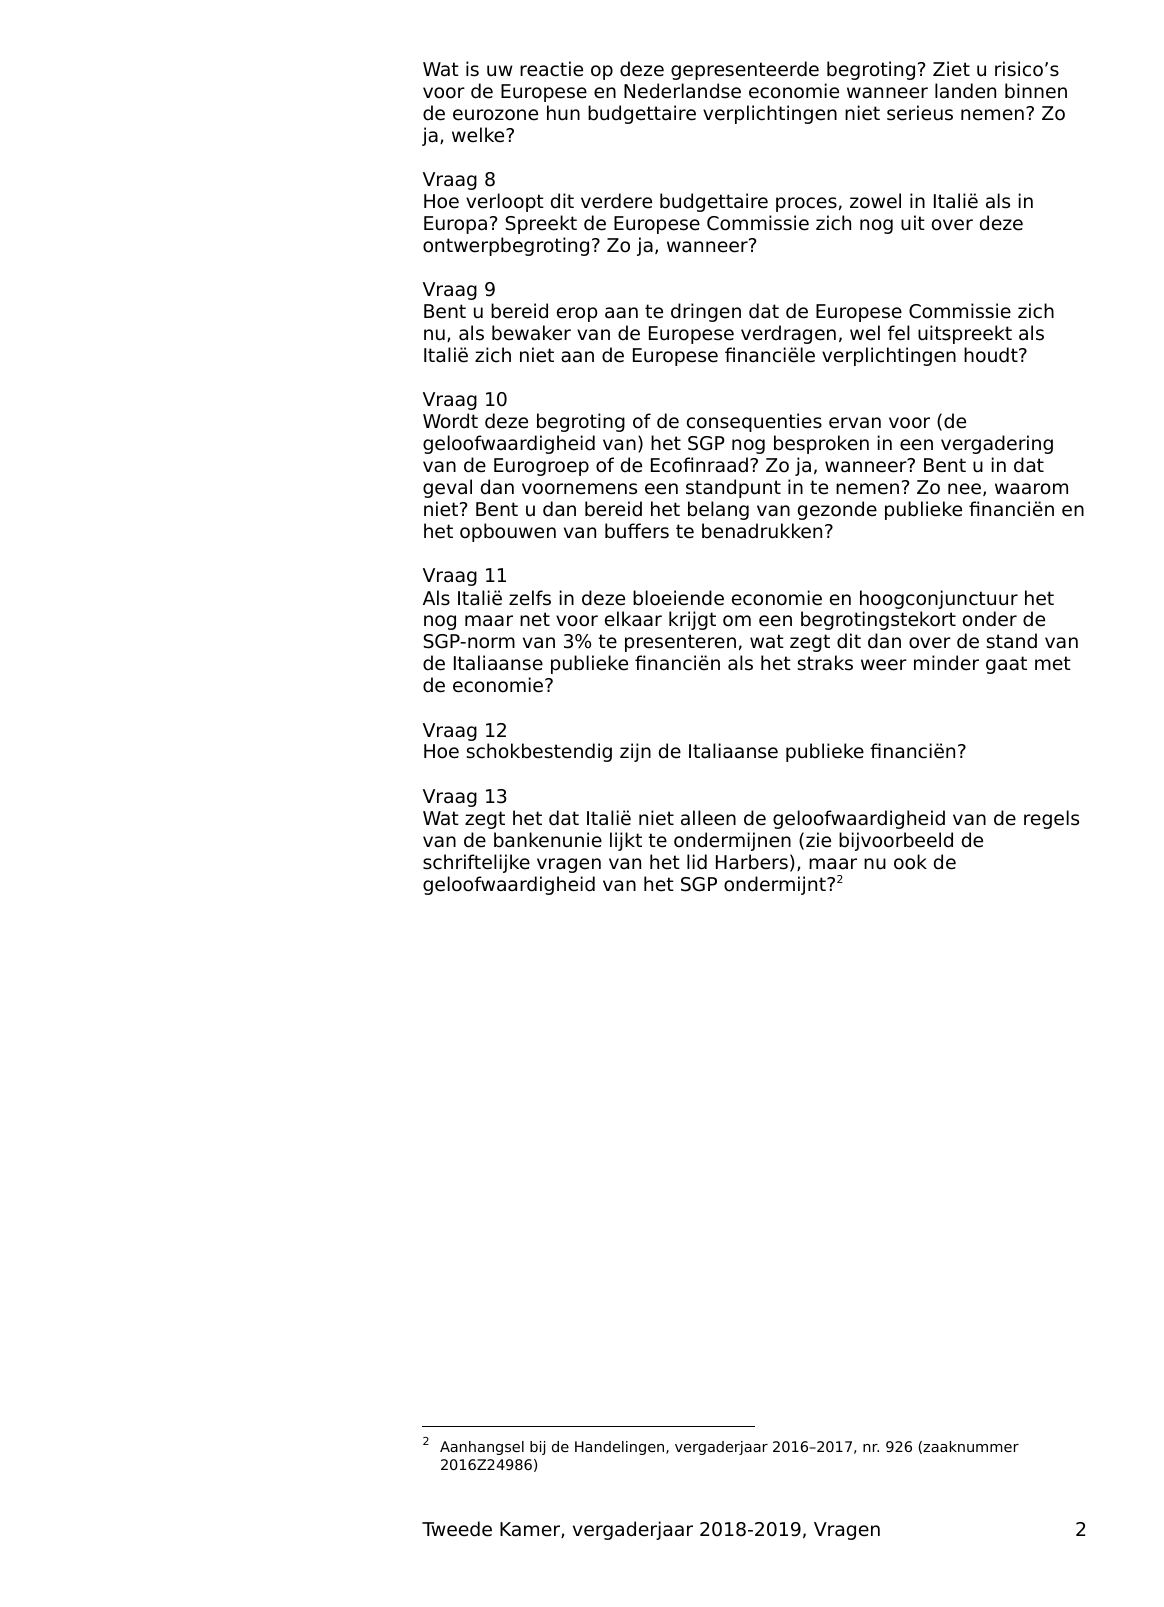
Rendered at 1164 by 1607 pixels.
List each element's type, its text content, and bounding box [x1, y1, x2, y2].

text Vraag 12 [422, 719, 1087, 741]
text Vraag 10 [422, 389, 1087, 411]
text Aanhangsel bij de Handelingen, vergaderjaar 2016–2017, nr. 926 (zaaknummer 2016Z24986) [422, 1435, 1087, 1474]
text Wat zegt het dat Italië niet alleen de geloofwaardigheid van de regels van de bankenunie lijkt te ondermijnen (zie bijvoorbeeld de schriftelijke vragen van het lid Harbers), maar nu ook de geloofwaardigheid van het SGP ondermijnt? [422, 808, 1087, 896]
text Vraag 11 [422, 565, 1087, 587]
text Hoe schokbestendig zijn de Italiaanse publieke financiën? [422, 741, 1087, 763]
text Vraag 9 [422, 279, 1087, 301]
text Wat is uw reactie op deze gepresenteerde begroting? Ziet u risico’s voor de Europese en Nederlandse economie wanneer landen binnen de eurozone hun budgettaire verplichtingen niet serieus nemen? Zo ja, welke? [422, 59, 1087, 147]
text Vraag 8 [422, 169, 1087, 191]
text Hoe verloopt dit verdere budgettaire proces, zowel in Italië als in Europa? Spreekt de Europese Commissie zich nog uit over deze ontwerpbegroting? Zo ja, wanneer? [422, 191, 1087, 257]
text Als Italië zelfs in deze bloeiende economie en hoogconjunctuur het nog maar net voor elkaar krijgt om een begrotingstekort onder de SGP-norm van 3% te presenteren, wat zegt dit dan over de stand van de Italiaanse publieke financiën als het straks weer minder gaat met de economie? [422, 587, 1087, 697]
text Wordt deze begroting of de consequenties ervan voor (de geloofwaardigheid van) het SGP nog besproken in een vergadering van de Eurogroep of de Ecofinraad? Zo ja, wanneer? Bent u in dat geval dan voornemens een standpunt in te nemen? Zo nee, waarom niet? Bent u dan bereid het belang van gezonde publieke financiën en het opbouwen van buffers te benadrukken? [422, 411, 1087, 543]
text Bent u bereid erop aan te dringen dat de Europese Commissie zich nu, als bewaker van de Europese verdragen, wel fel uitspreekt als Italië zich niet aan de Europese financiële verplichtingen houdt? [422, 301, 1087, 367]
text Vraag 13 [422, 786, 1087, 808]
